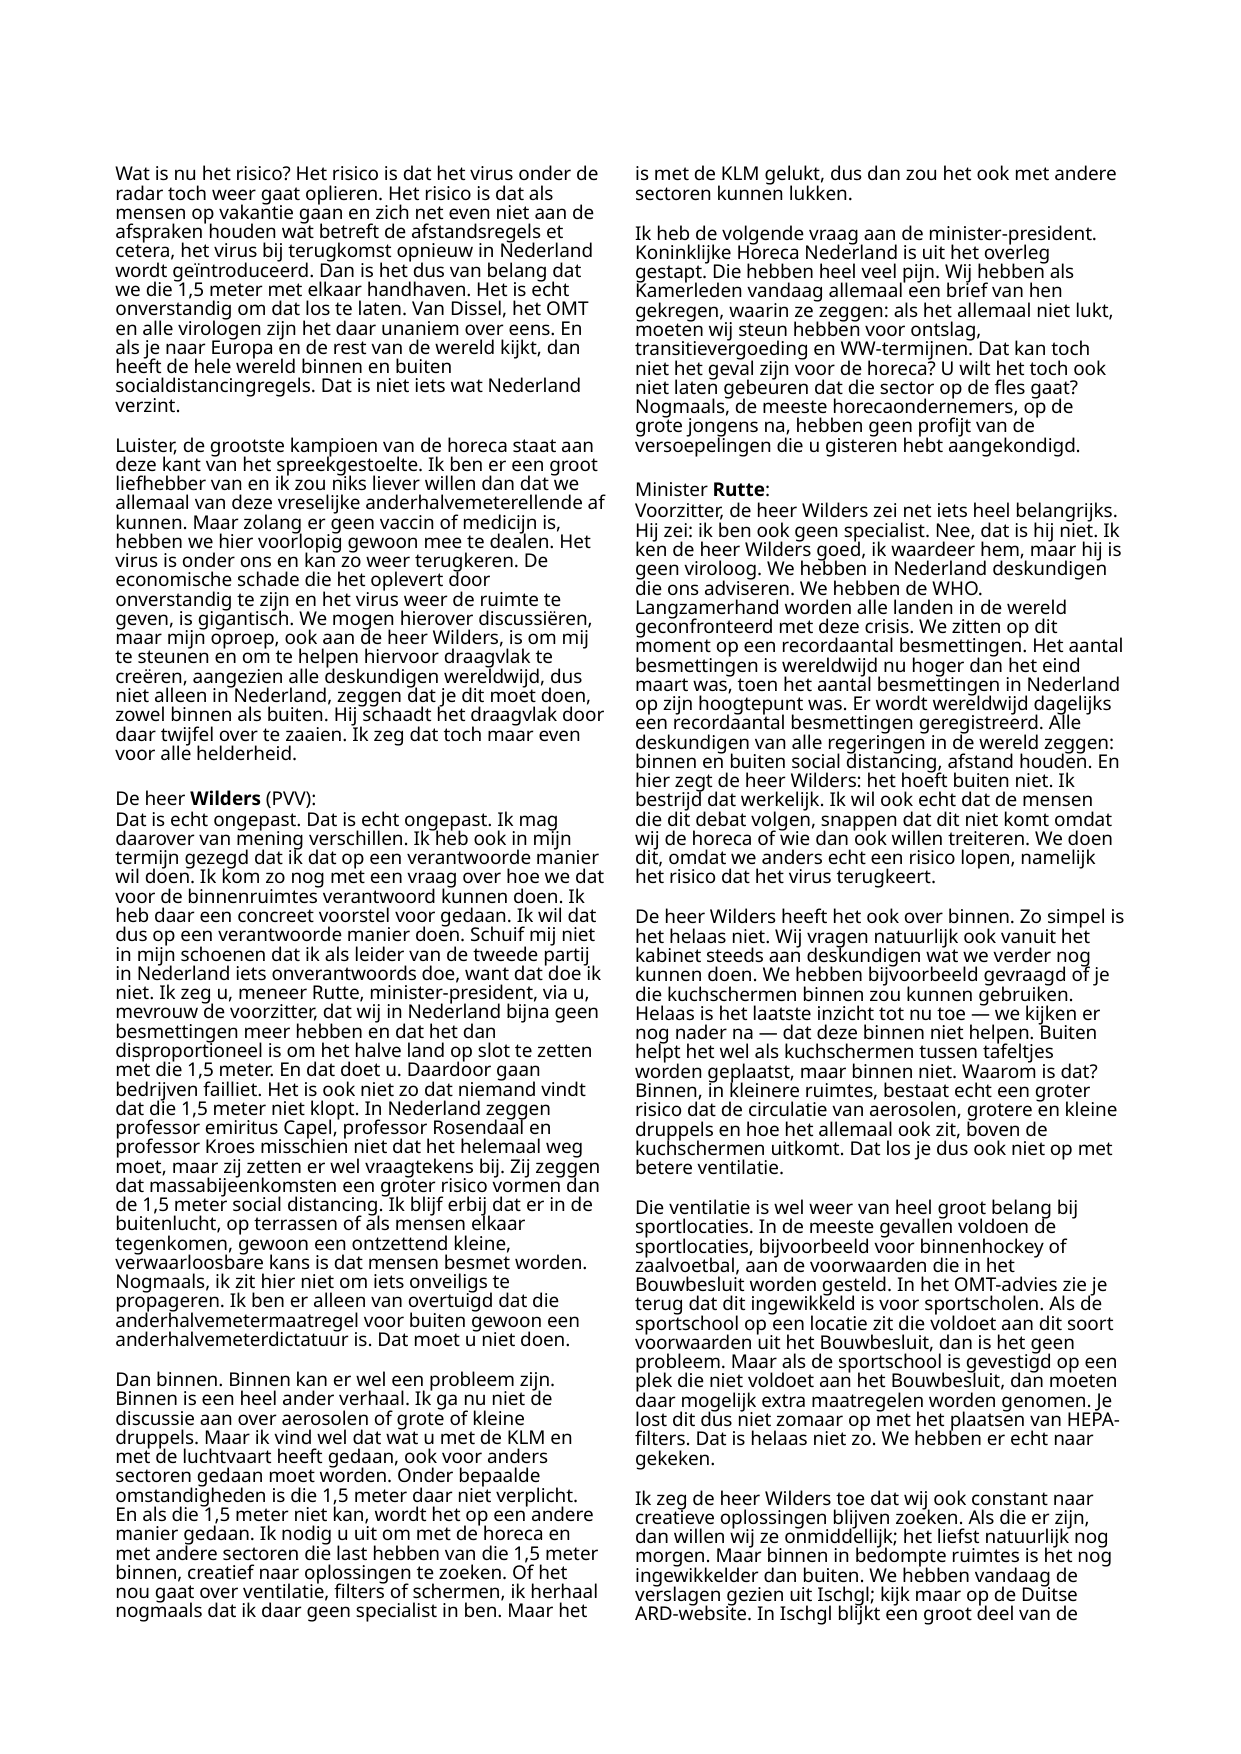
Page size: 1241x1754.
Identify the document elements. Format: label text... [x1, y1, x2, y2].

text Dat is echt ongepast. Dat is echt ongepast. Ik mag daarover van mening verschillen. Ik heb ook in mijn termijn gezegd dat ik dat op een verantwoorde manier wil doen. Ik kom zo nog met een vraag over hoe we dat voor de binnenruimtes verantwoord kunnen doen. Ik heb daar een concreet voorstel voor gedaan. Ik wil dat dus op een verantwoorde manier doen. Schuif mij niet in mijn schoenen dat ik als leider van de tweede partij in Nederland iets onverantwoords doe, want dat doe ik niet. Ik zeg u, meneer Rutte, minister-president, via u, mevrouw de voorzitter, dat wij in Nederland bijna geen besmettingen meer hebben en dat het dan disproportioneel is om het halve land op slot te zetten met die 1,5 meter. En dat doet u. Daardoor gaan bedrijven failliet. Het is ook niet zo dat niemand vindt dat die 1,5 meter niet klopt. In Nederland zeggen professor emiritus Capel, professor Rosendaal en professor Kroes misschien niet dat het helemaal weg moet, maar zij zetten er wel vraagtekens bij. Zij zeggen dat massabijeenkomsten een groter risico vormen dan de 1,5 meter social distancing. Ik blijf erbij dat er in de buitenlucht, op terrassen of als mensen elkaar tegenkomen, gewoon een ontzettend kleine, verwaarloosbare kans is dat mensen besmet worden. Nogmaals, ik zit hier niet om iets onveiligs te propageren. Ik ben er alleen van overtuigd dat die anderhalvemetermaatregel voor buiten gewoon een anderhalvemeterdictatuur is. Dat moet u niet doen. [115, 811, 605, 1350]
text Dan binnen. Binnen kan er wel een probleem zijn. Binnen is een heel ander verhaal. Ik ga nu niet de discussie aan over aerosolen of grote of kleine druppels. Maar ik vind wel dat wat u met de KLM en met de luchtvaart heeft gedaan, ook voor anders sectoren gedaan moet worden. Onder bepaalde omstandigheden is die 1,5 meter daar niet verplicht. En als die 1,5 meter niet kan, wordt het op een andere manier gedaan. Ik nodig u uit om met de horeca en met andere sectoren die last hebben van die 1,5 meter binnen, creatief naar oplossingen te zoeken. Of het nou gaat over ventilatie, filters of schermen, ik herhaal nogmaals dat ik daar geen specialist in ben. Maar het [115, 1371, 605, 1622]
text Minister Rutte: [635, 477, 1125, 502]
text Wat is nu het risico? Het risico is dat het virus onder de radar toch weer gaat oplieren. Het risico is dat als mensen op vakantie gaan en zich net even niet aan de afspraken houden wat betreft de afstandsregels et cetera, het virus bij terugkomst opnieuw in Nederland wordt geïntroduceerd. Dan is het dus van belang dat we die 1,5 meter met elkaar handhaven. Het is echt onverstandig om dat los te laten. Van Dissel, het OMT en alle virologen zijn het daar unaniem over eens. En als je naar Europa en de rest van de wereld kijkt, dan heeft de hele wereld binnen en buiten socialdistancingregels. Dat is niet iets wat Nederland verzint. [115, 165, 605, 416]
text De heer Wilders (PVV): [115, 785, 605, 811]
text is met de KLM gelukt, dus dan zou het ook met andere sectoren kunnen lukken. [635, 165, 1125, 204]
text De heer Wilders heeft het ook over binnen. Zo simpel is het helaas niet. Wij vragen natuurlijk ook vanuit het kabinet steeds aan deskundigen wat we verder nog kunnen doen. We hebben bijvoorbeeld gevraagd of je die kuchschermen binnen zou kunnen gebruiken. Helaas is het laatste inzicht tot nu toe — we kijken er nog nader na — dat deze binnen niet helpen. Buiten helpt het wel als kuchschermen tussen tafeltjes worden geplaatst, maar binnen niet. Waarom is dat? Binnen, in kleinere ruimtes, bestaat echt een groter risico dat de circulatie van aerosolen, grotere en kleine druppels en hoe het allemaal ook zit, boven de kuchschermen uitkomt. Dat los je dus ook niet op met betere ventilatie. [635, 908, 1125, 1178]
text Voorzitter, de heer Wilders zei net iets heel belangrijks. Hij zei: ik ben ook geen specialist. Nee, dat is hij niet. Ik ken de heer Wilders goed, ik waardeer hem, maar hij is geen viroloog. We hebben in Nederland deskundigen die ons adviseren. We hebben de WHO. Langzamerhand worden alle landen in de wereld geconfronteerd met deze crisis. We zitten op dit moment op een recordaantal besmettingen. Het aantal besmettingen is wereldwijd nu hoger dan het eind maart was, toen het aantal besmettingen in Nederland op zijn hoogtepunt was. Er wordt wereldwijd dagelijks een recordaantal besmettingen geregistreerd. Alle deskundigen van alle regeringen in de wereld zeggen: binnen en buiten social distancing, afstand houden. En hier zegt de heer Wilders: het hoeft buiten niet. Ik bestrijd dat werkelijk. Ik wil ook echt dat de mensen die dit debat volgen, snappen dat dit niet komt omdat wij de horeca of wie dan ook willen treiteren. We doen dit, omdat we anders echt een risico lopen, namelijk het risico dat het virus terugkeert. [635, 502, 1125, 888]
text Ik zeg de heer Wilders toe dat wij ook constant naar creatieve oplossingen blijven zoeken. Als die er zijn, dan willen wij ze onmiddellijk; het liefst natuurlijk nog morgen. Maar binnen in bedompte ruimtes is het nog ingewikkelder dan buiten. We hebben vandaag de verslagen gezien uit Ischgl; kijk maar op de Duitse ARD-website. In Ischgl blijkt een groot deel van de [635, 1489, 1125, 1624]
text Die ventilatie is wel weer van heel groot belang bij sportlocaties. In de meeste gevallen voldoen de sportlocaties, bijvoorbeeld voor binnenhockey of zaalvoetbal, aan de voorwaarden die in het Bouwbesluit worden gesteld. In het OMT-advies zie je terug dat dit ingewikkeld is voor sportscholen. Als de sportschool op een locatie zit die voldoet aan dit soort voorwaarden uit het Bouwbesluit, dan is het geen probleem. Maar als de sportschool is gevestigd op een plek die niet voldoet aan het Bouwbesluit, dan moeten daar mogelijk extra maatregelen worden genomen. Je lost dit dus niet zomaar op met het plaatsen van HEPA-filters. Dat is helaas niet zo. We hebben er echt naar gekeken. [635, 1199, 1125, 1469]
text Luister, de grootste kampioen van de horeca staat aan deze kant van het spreekgestoelte. Ik ben er een groot liefhebber van en ik zou niks liever willen dan dat we allemaal van deze vreselijke anderhalvemeterellende af kunnen. Maar zolang er geen vaccin of medicijn is, hebben we hier voorlopig gewoon mee te dealen. Het virus is onder ons en kan zo weer terugkeren. De economische schade die het oplevert door onverstandig te zijn en het virus weer de ruimte te geven, is gigantisch. We mogen hierover discussiëren, maar mijn oproep, ook aan de heer Wilders, is om mij te steunen en om te helpen hiervoor draagvlak te creëren, aangezien alle deskundigen wereldwijd, dus niet alleen in Nederland, zeggen dat je dit moet doen, zowel binnen als buiten. Hij schaadt het draagvlak door daar twijfel over te zaaien. Ik zeg dat toch maar even voor alle helderheid. [115, 437, 605, 764]
text Ik heb de volgende vraag aan de minister-president. Koninklijke Horeca Nederland is uit het overleg gestapt. Die hebben heel veel pijn. Wij hebben als Kamerleden vandaag allemaal een brief van hen gekregen, waarin ze zeggen: als het allemaal niet lukt, moeten wij steun hebben voor ontslag, transitievergoeding en WW-termijnen. Dat kan toch niet het geval zijn voor de horeca? U wilt het toch ook niet laten gebeuren dat die sector op de fles gaat? Nogmaals, de meeste horecaondernemers, op de grote jongens na, hebben geen profijt van de versoepelingen die u gisteren hebt aangekondigd. [635, 224, 1125, 456]
